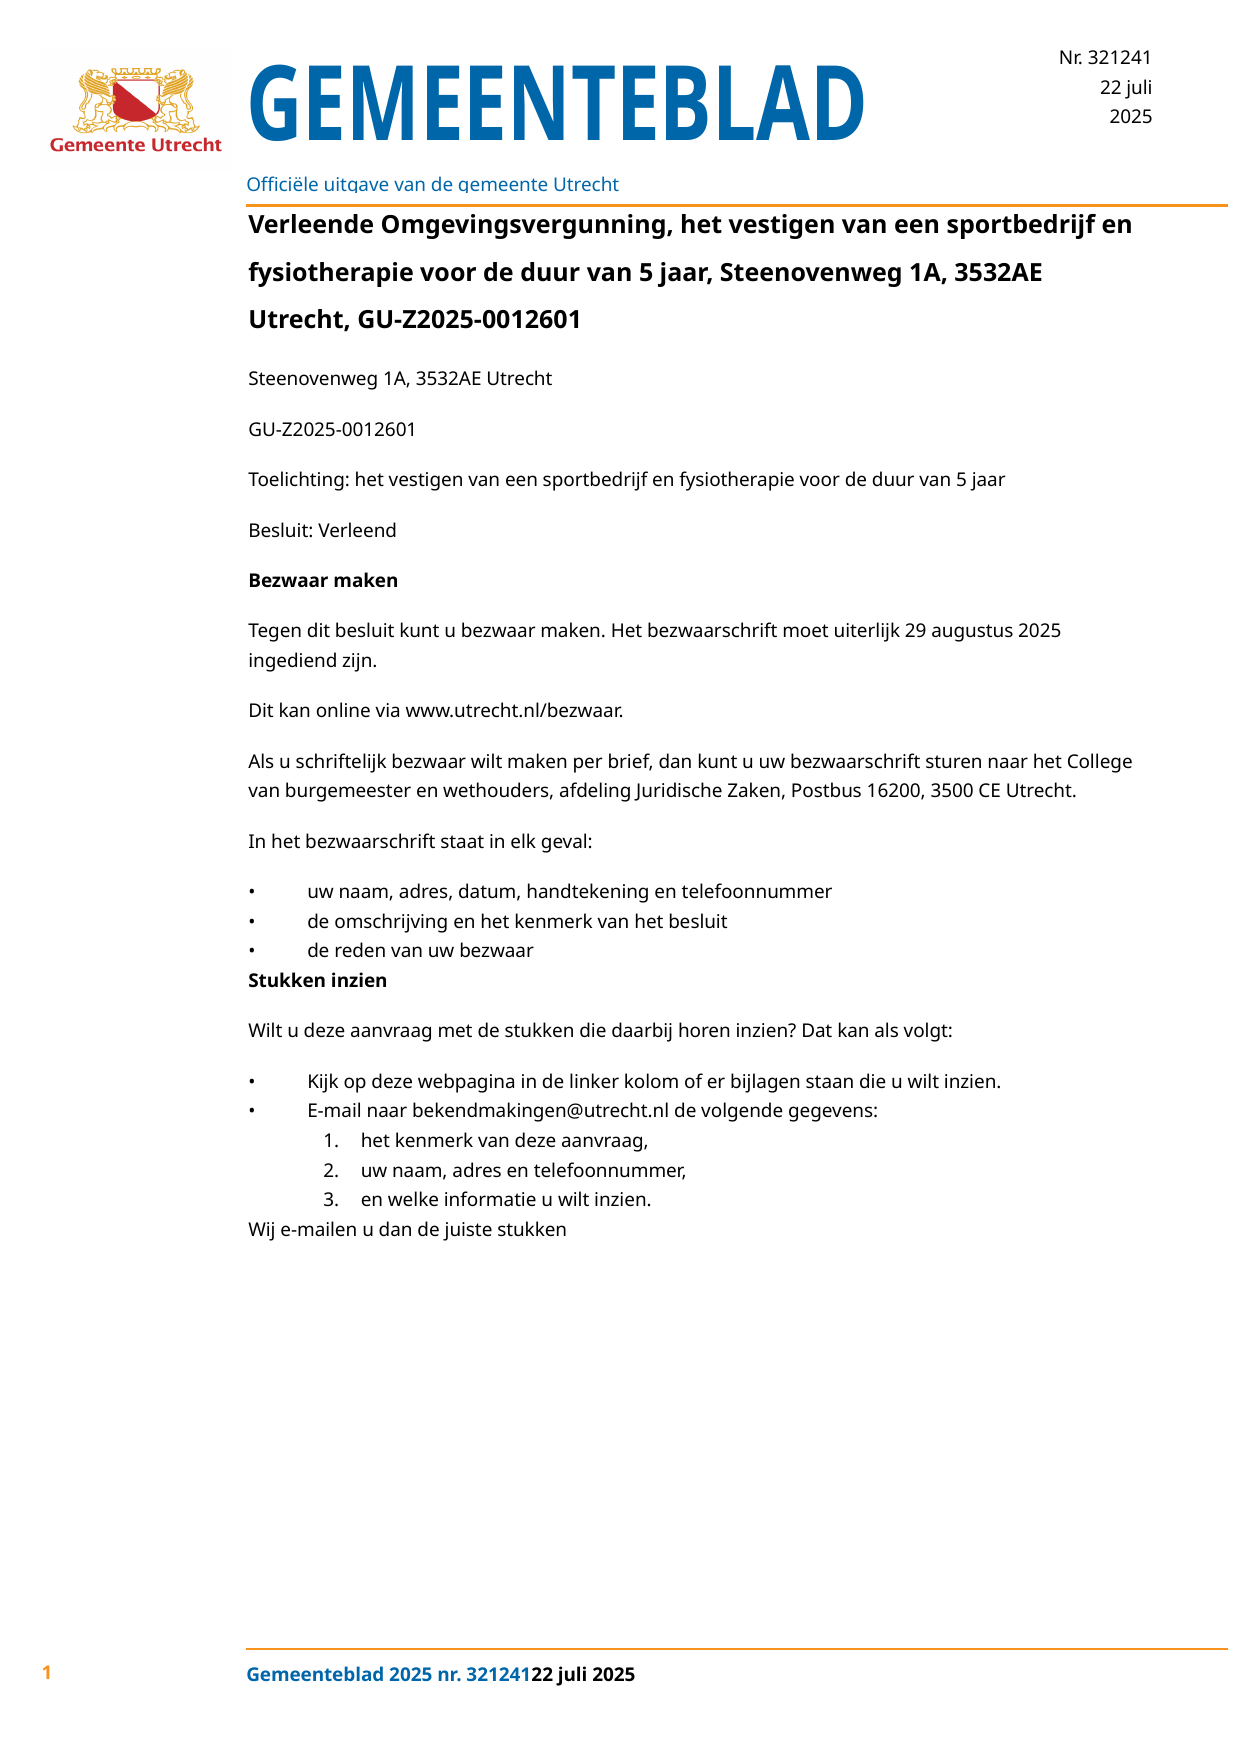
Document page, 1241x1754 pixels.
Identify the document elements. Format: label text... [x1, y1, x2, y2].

text Als u schriftelijk bezwaar wilt maken per brief, dan kunt u uw bezwaarschrift sturen naar het College van burgemeester en wethouders, afdeling Juridische Zaken, Postbus 16200, 3500 CE Utrecht. [248, 748, 1152, 803]
list uw naam, adres en telefoonnummer, [323, 1157, 1152, 1182]
list en welke informatie u wilt inzien. [323, 1186, 1152, 1212]
text Verleende Omgevingsvergunning, het vestigen van een sportbedrijf en fysiotherapie voor de duur van 5 jaar, Steenovenweg 1A, 3532AE Utrecht, GU-Z2025-0012601 [248, 207, 1152, 336]
text Toelichting: het vestigen van een sportbedrijf en fysiotherapie voor de duur van 5 jaar [248, 466, 1152, 492]
text Besluit: Verleend [248, 517, 1152, 542]
text Dit kan online via www.utrecht.nl/bezwaar. [248, 698, 1152, 723]
text GU-Z2025-0012601 [248, 416, 1152, 442]
text Bezwaar maken [248, 567, 1152, 593]
text Wilt u deze aanvraag met de stukken die daarbij horen inzien? Dat kan als volgt: [248, 1018, 1152, 1043]
list uw naam, adres, datum, handtekening en telefoonnummer [248, 878, 1152, 904]
picture [41, 47, 231, 172]
list het kenmerk van deze aanvraag, [323, 1127, 1152, 1153]
text Wij e-mailen u dan de juiste stukken [248, 1216, 1152, 1242]
list de omschrijving en het kenmerk van het besluit [248, 908, 1152, 934]
text Tegen dit besluit kunt u bezwaar maken. Het bezwaarschrift moet uiterlijk 29 augustus 2025 ingediend zijn. [248, 618, 1152, 673]
text Stukken inzien [248, 967, 1152, 993]
list Kijk op deze webpagina in de linker kolom of er bijlagen staan die u wilt inzien. [248, 1068, 1152, 1094]
list E-mail naar bekendmakingen@utrecht.nl de volgende gegevens: [248, 1098, 1152, 1123]
text In het bezwaarschrift staat in elk geval: [248, 828, 1152, 854]
text Steenovenweg 1A, 3532AE Utrecht [248, 366, 1152, 391]
list de reden van uw bezwaar [248, 938, 1152, 963]
